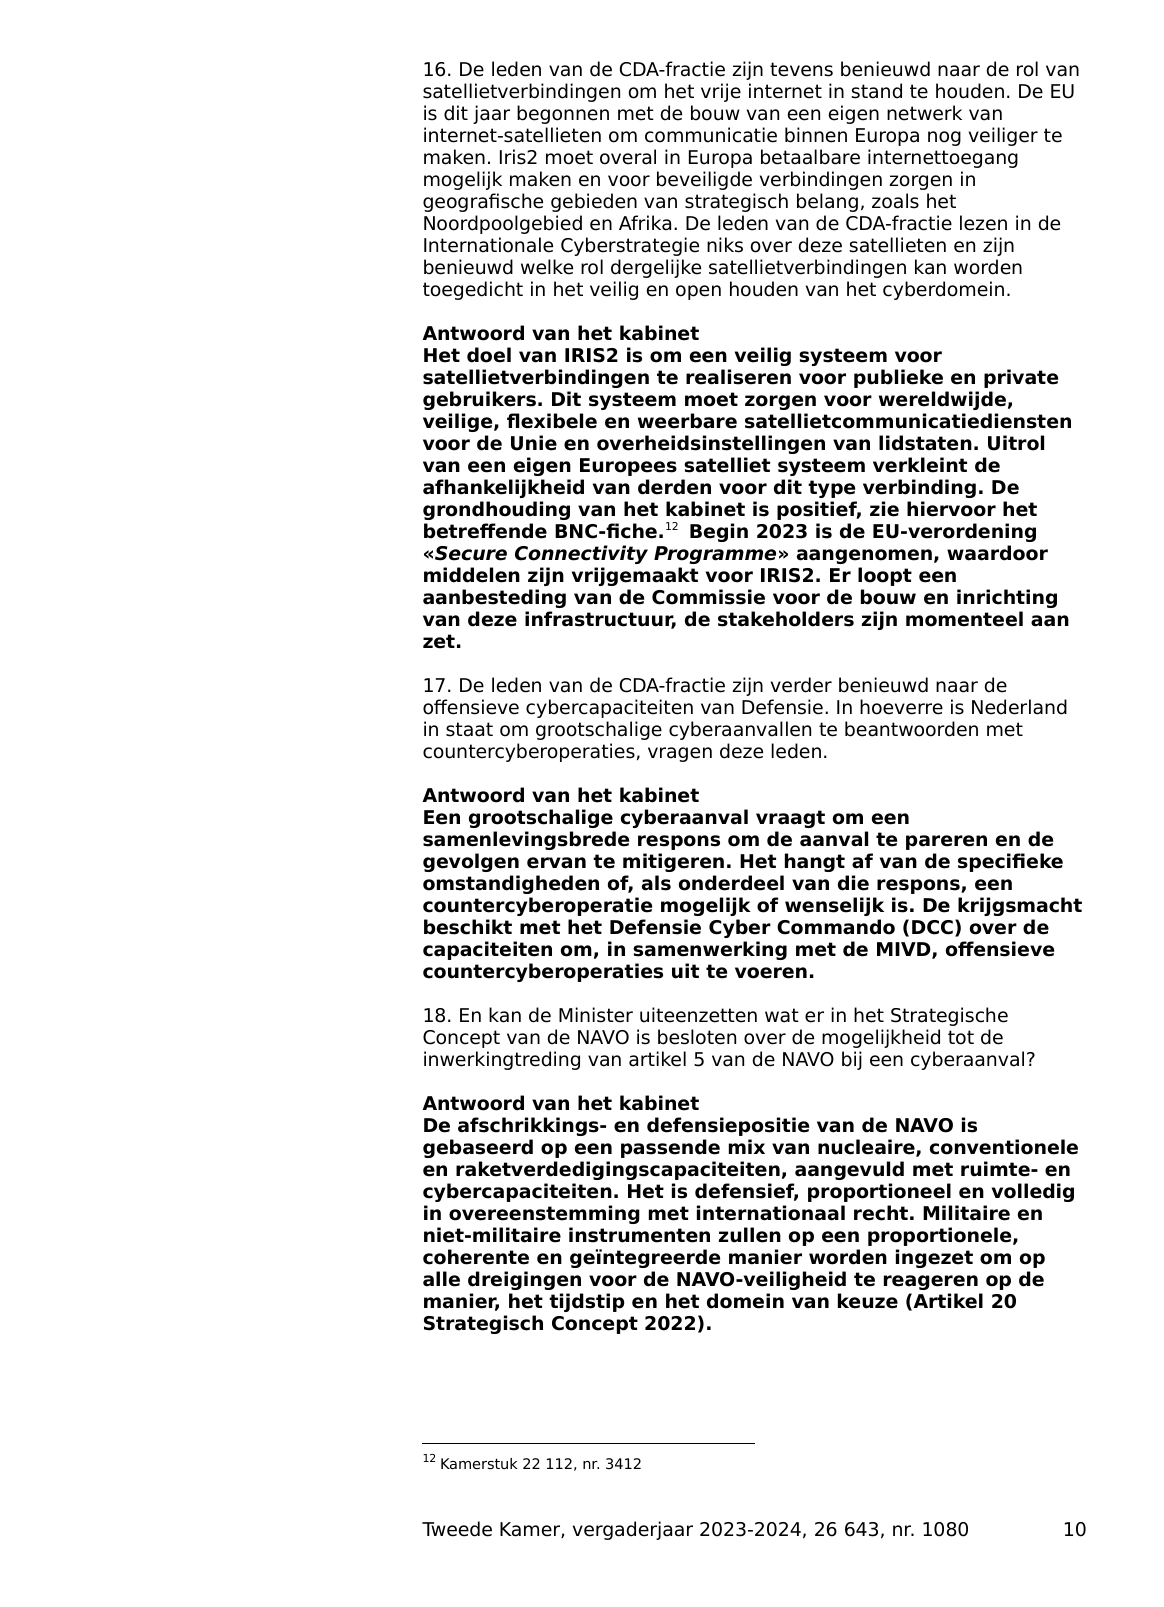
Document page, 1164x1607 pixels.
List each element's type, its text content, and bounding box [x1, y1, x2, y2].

text Antwoord van het kabinet [422, 323, 1087, 345]
text Een grootschalige cyberaanval vraagt om een samenlevingsbrede respons om de aanval te pareren en de gevolgen ervan te mitigeren. Het hangt af van de specifieke omstandigheden of, als onderdeel van die respons, een countercyberoperatie mogelijk of wenselijk is. De krijgsmacht beschikt met het Defensie Cyber Commando (DCC) over de capaciteiten om, in samenwerking met de MIVD, offensieve countercyberoperaties uit te voeren. [422, 807, 1087, 983]
text Kamerstuk 22 112, nr. 3412 [422, 1452, 1087, 1474]
text Het doel van IRIS2 is om een veilig systeem voor satellietverbindingen te realiseren voor publieke en private gebruikers. Dit systeem moet zorgen voor wereldwijde, veilige, flexibele en weerbare satellietcommunicatiediensten voor de Unie en overheidsinstellingen van lidstaten. Uitrol van een eigen Europees satelliet systeem verkleint de afhankelijkheid van derden voor dit type verbinding. De grondhouding van het kabinet is positief, zie hiervoor het betreffende BNC-fiche. Begin 2023 is de EU-verordening «Secure Connectivity Programme» aangenomen, waardoor middelen zijn vrijgemaakt voor IRIS2. Er loopt een aanbesteding van de Commissie voor de bouw en inrichting van deze infrastructuur, de stakeholders zijn momenteel aan zet. [422, 345, 1087, 653]
text Antwoord van het kabinet [422, 785, 1087, 807]
text Antwoord van het kabinet [422, 1093, 1087, 1115]
text 18. En kan de Minister uiteenzetten wat er in het Strategische Concept van de NAVO is besloten over de mogelijkheid tot de inwerkingtreding van artikel 5 van de NAVO bij een cyberaanval? [422, 1005, 1087, 1071]
text De afschrikkings- en defensiepositie van de NAVO is gebaseerd op een passende mix van nucleaire, conventionele en raketverdedigingscapaciteiten, aangevuld met ruimte- en cybercapaciteiten. Het is defensief, proportioneel en volledig in overeenstemming met internationaal recht. Militaire en niet-militaire instrumenten zullen op een proportionele, coherente en geïntegreerde manier worden ingezet om op alle dreigingen voor de NAVO-veiligheid te reageren op de manier, het tijdstip en het domein van keuze (Artikel 20 Strategisch Concept 2022). [422, 1115, 1087, 1335]
text 17. De leden van de CDA-fractie zijn verder benieuwd naar de offensieve cybercapaciteiten van Defensie. In hoeverre is Nederland in staat om grootschalige cyberaanvallen te beantwoorden met countercyberoperaties, vragen deze leden. [422, 675, 1087, 763]
text 16. De leden van de CDA-fractie zijn tevens benieuwd naar de rol van satellietverbindingen om het vrije internet in stand te houden. De EU is dit jaar begonnen met de bouw van een eigen netwerk van internet-satellieten om communicatie binnen Europa nog veiliger te maken. Iris2 moet overal in Europa betaalbare internettoegang mogelijk maken en voor beveiligde verbindingen zorgen in geografische gebieden van strategisch belang, zoals het Noordpoolgebied en Afrika. De leden van de CDA-fractie lezen in de Internationale Cyberstrategie niks over deze satellieten en zijn benieuwd welke rol dergelijke satellietverbindingen kan worden toegedicht in het veilig en open houden van het cyberdomein. [422, 59, 1087, 301]
